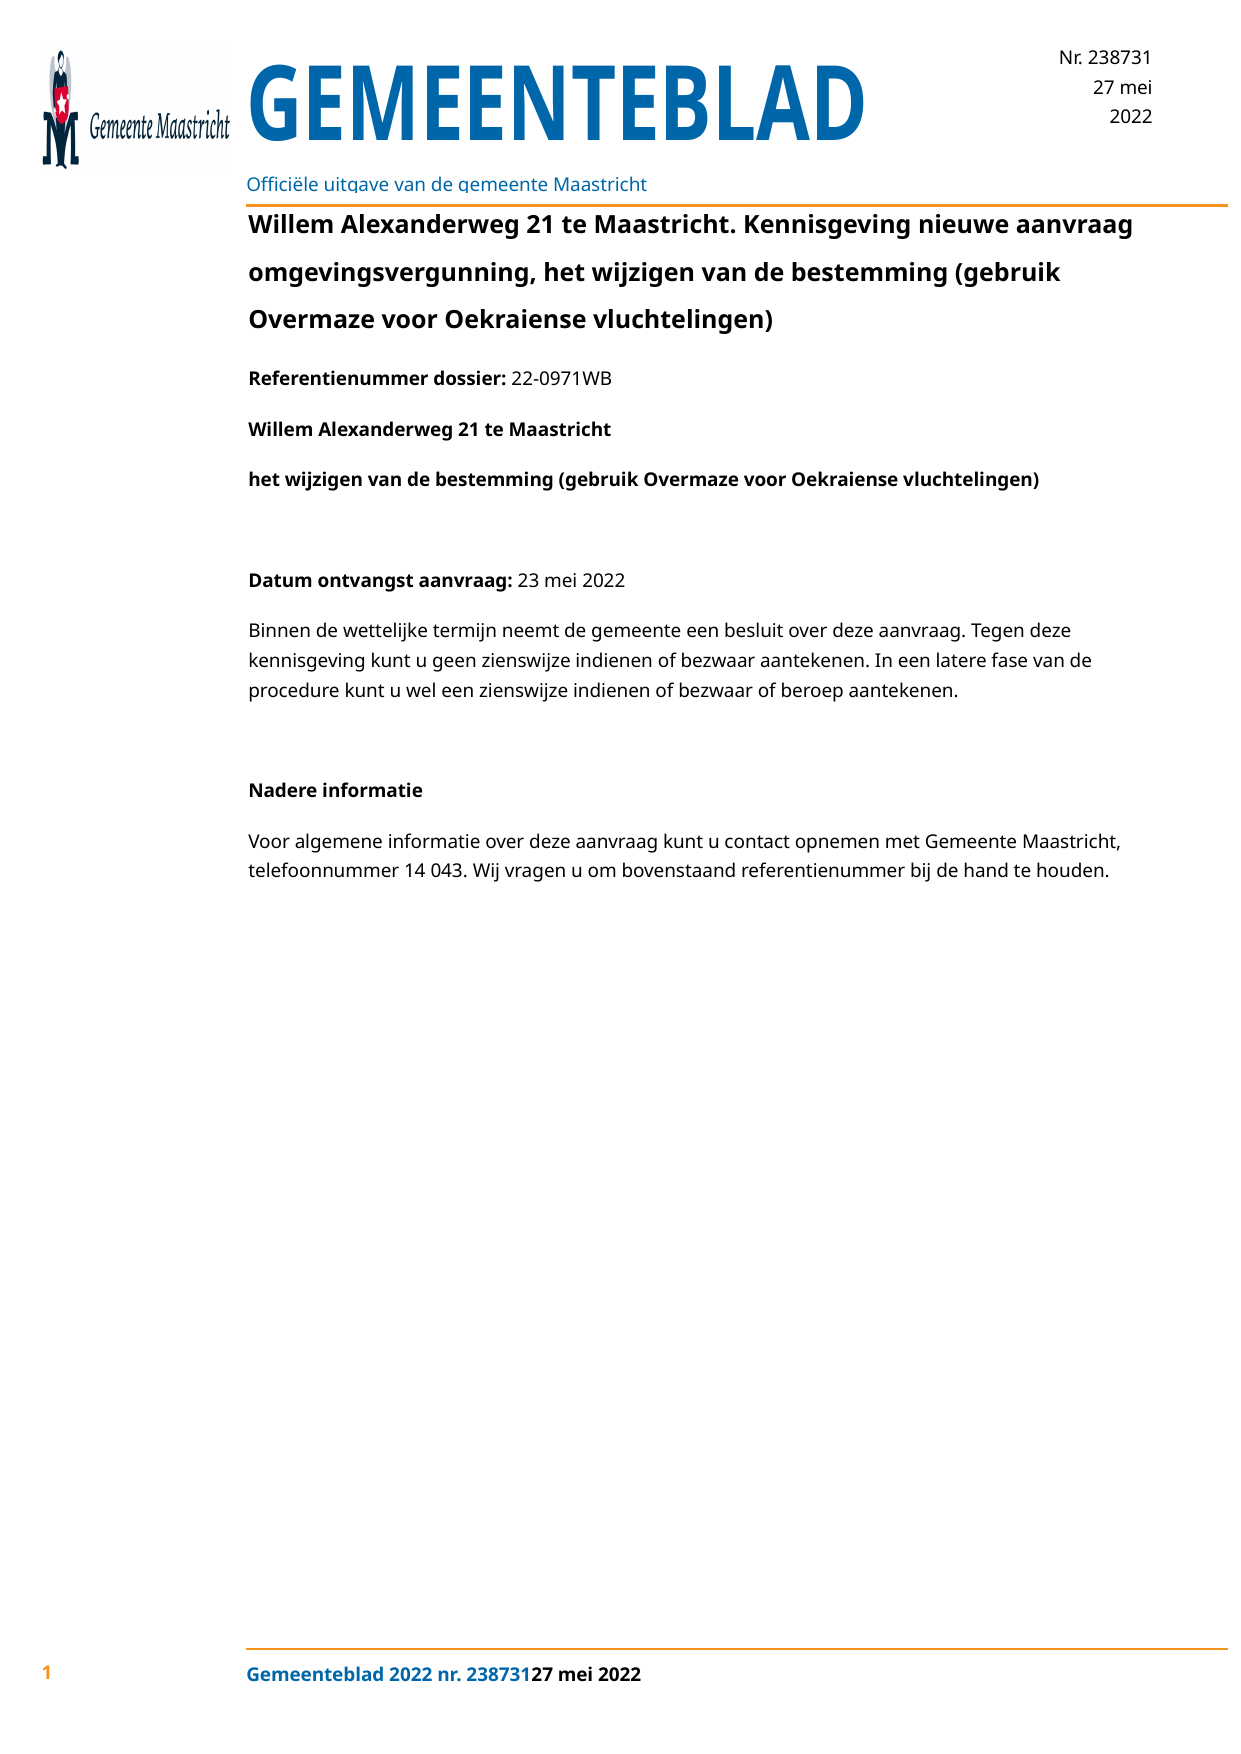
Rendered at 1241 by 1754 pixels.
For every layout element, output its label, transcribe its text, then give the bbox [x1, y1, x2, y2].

text Willem Alexanderweg 21 te Maastricht. Kennisgeving nieuwe aanvraag omgevingsvergunning, het wijzigen van de bestemming (gebruik Overmaze voor Oekraiense vluchtelingen) [248, 207, 1152, 336]
text het wijzigen van de bestemming (gebruik Overmaze voor Oekraiense vluchtelingen) [248, 466, 1152, 492]
text Binnen de wettelijke termijn neemt de gemeente een besluit over deze aanvraag. Tegen deze kennisgeving kunt u geen zienswijze indienen of bezwaar aantekenen. In een latere fase van de procedure kunt u wel een zienswijze indienen of bezwaar of beroep aantekenen. [248, 618, 1152, 702]
text Voor algemene informatie over deze aanvraag kunt u contact opnemen met Gemeente Maastricht, telefoonnummer 14 043. Wij vragen u om bovenstaand referentienummer bij de hand te houden. [248, 828, 1152, 883]
text Willem Alexanderweg 21 te Maastricht [248, 416, 1152, 442]
picture [41, 47, 231, 172]
text Datum ontvangst aanvraag: 23 mei 2022 [248, 567, 1152, 593]
text Referentienummer dossier: 22-0971WB [248, 366, 1152, 391]
text Nadere informatie [248, 778, 1152, 803]
